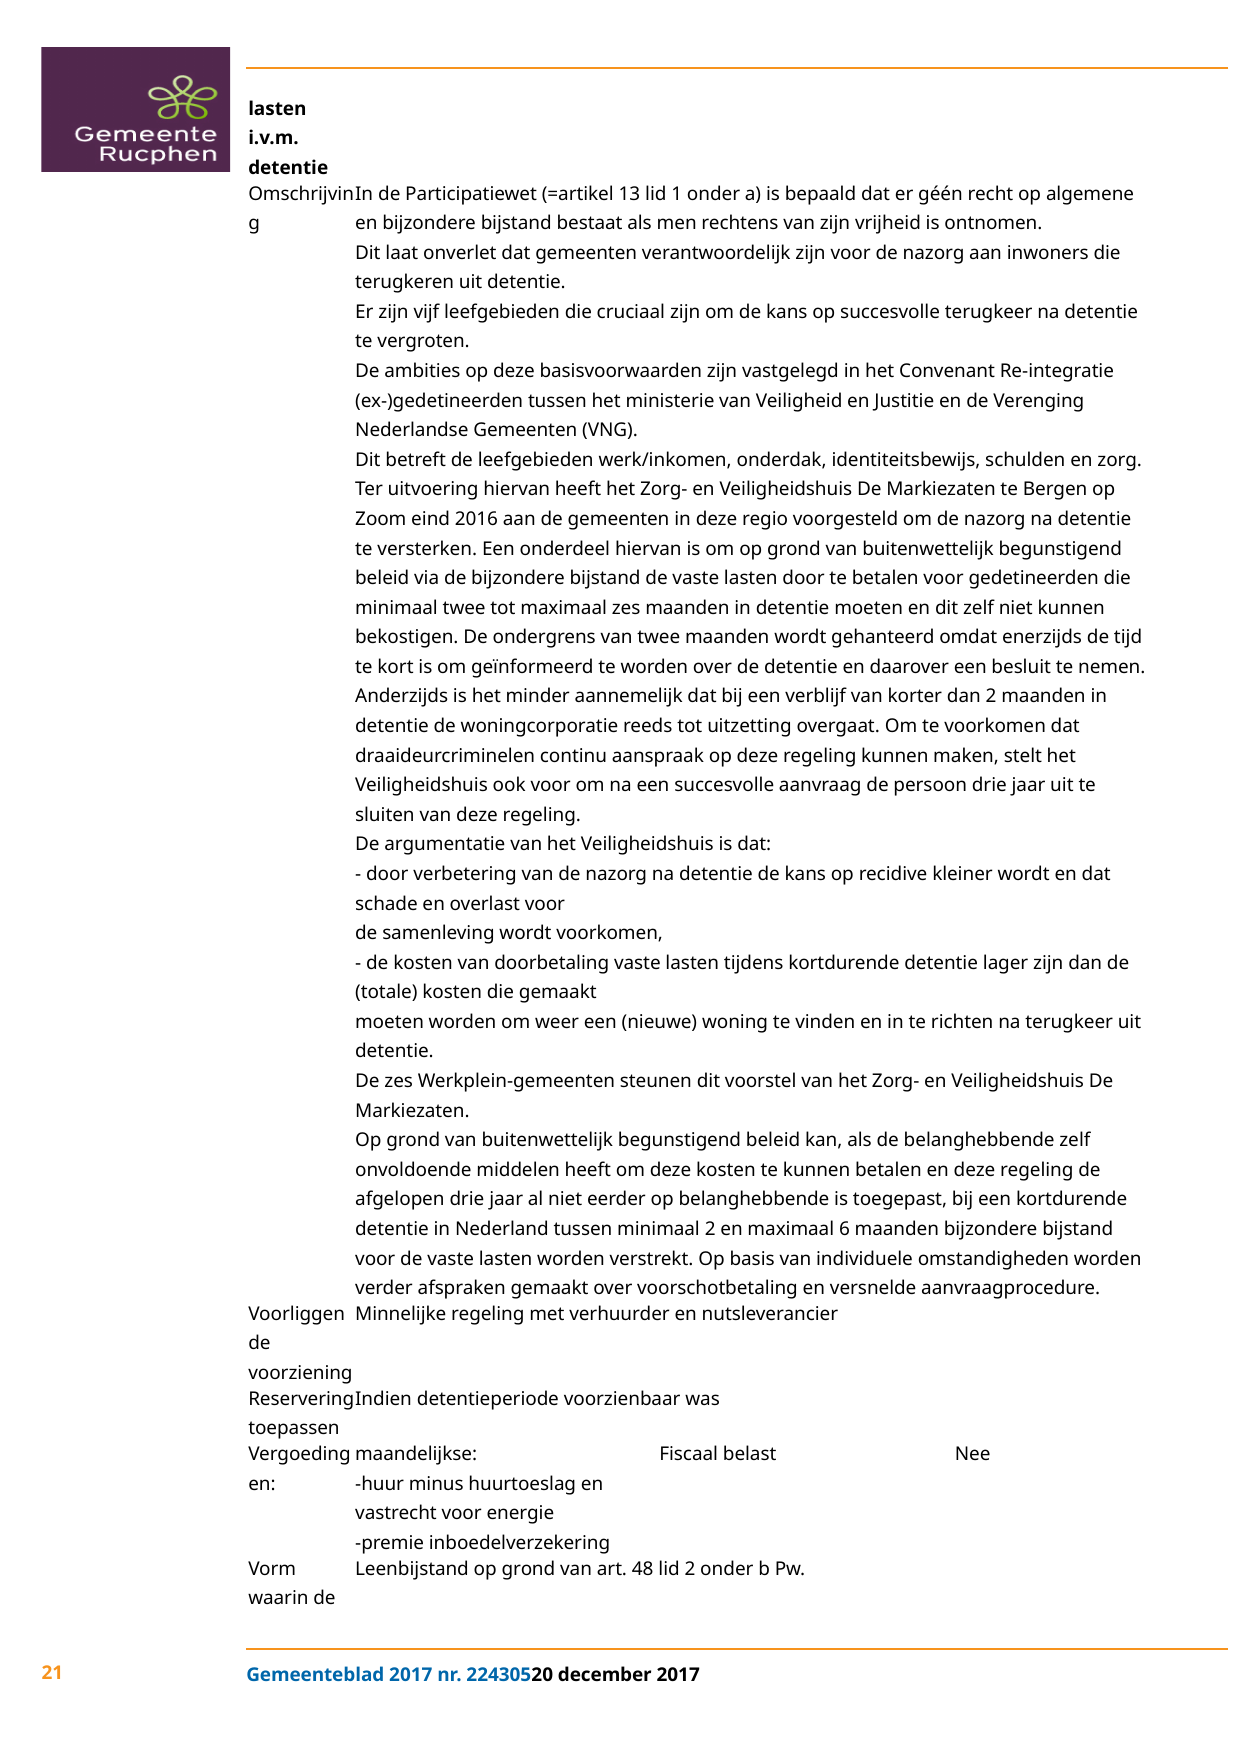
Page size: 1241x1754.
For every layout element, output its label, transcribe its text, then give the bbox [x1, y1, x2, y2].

table_cell Leenbijstand op grond van art. 48 lid 2 onder b Pw. [355, 1555, 1152, 1610]
table_cell maandelijkse: -huur minus huurtoeslag en vastrecht voor energie -premie inboedelverzekering [355, 1440, 659, 1555]
table_cell Reservering toepassen [248, 1385, 355, 1440]
table_cell Fiscaal belast [659, 1440, 954, 1555]
table_cell [355, 95, 1152, 180]
table_cell lasten i.v.m. detentie [248, 95, 355, 180]
picture [41, 47, 231, 172]
table_cell Indien detentieperiode voorzienbaar was [355, 1385, 1152, 1440]
table_cell Nee [955, 1440, 1152, 1555]
table_cell Minnelijke regeling met verhuurder en nutsleverancier [355, 1300, 1152, 1385]
table_cell Vorm waarin de [248, 1555, 355, 1610]
table_cell Voorliggende voorziening [248, 1300, 355, 1385]
table_cell Vergoedingen: [248, 1440, 355, 1555]
table_cell Omschrijving [248, 180, 355, 1300]
table_cell In de Participatiewet (=artikel 13 lid 1 onder a) is bepaald dat er géén recht op algemene en bijzondere bijstand bestaat als men rechtens van zijn vrijheid is ontnomen. Dit laat onverlet dat gemeenten verantwoordelijk zijn voor de nazorg aan inwoners die terugkeren uit detentie. Er zijn vijf leefgebieden die cruciaal zijn om de kans op succesvolle terugkeer na detentie te vergroten. De ambities op deze basisvoorwaarden zijn vastgelegd in het Convenant Re-integratie (ex-)gedetineerden tussen het ministerie van Veiligheid en Justitie en de Verenging Nederlandse Gemeenten (VNG). Dit betreft de leefgebieden werk/inkomen, onderdak, identiteitsbewijs, schulden en zorg. Ter uitvoering hiervan heeft het Zorg- en Veiligheidshuis De Markiezaten te Bergen op Zoom eind 2016 aan de gemeenten in deze regio voorgesteld om de nazorg na detentie te versterken. Een onderdeel hiervan is om op grond van buitenwettelijk begunstigend beleid via de bijzondere bijstand de vaste lasten door te betalen voor gedetineerden die minimaal twee tot maximaal zes maanden in detentie moeten en dit zelf niet kunnen bekostigen. De ondergrens van twee maanden wordt gehanteerd omdat enerzijds de tijd te kort is om geïnformeerd te worden over de detentie en daarover een besluit te nemen. Anderzijds is het minder aannemelijk dat bij een verblijf van korter dan 2 maanden in detentie de woningcorporatie reeds tot uitzetting overgaat. Om te voorkomen dat draaideurcriminelen continu aanspraak op deze regeling kunnen maken, stelt het Veiligheidshuis ook voor om na een succesvolle aanvraag de persoon drie jaar uit te sluiten van deze regeling. De argumentatie van het Veiligheidshuis is dat: - door verbetering van de nazorg na detentie de kans op recidive kleiner wordt en dat schade en overlast voor de samenleving wordt voorkomen, - de kosten van doorbetaling vaste lasten tijdens kortdurende detentie lager zijn dan de (totale) kosten die gemaakt moeten worden om weer een (nieuwe) woning te vinden en in te richten na terugkeer uit detentie. De zes Werkplein-gemeenten steunen dit voorstel van het Zorg- en Veiligheidshuis De Markiezaten. Op grond van buitenwettelijk begunstigend beleid kan, als de belanghebbende zelf onvoldoende middelen heeft om deze kosten te kunnen betalen en deze regeling de afgelopen drie jaar al niet eerder op belanghebbende is toegepast, bij een kortdurende detentie in Nederland tussen minimaal 2 en maximaal 6 maanden bijzondere bijstand voor de vaste lasten worden verstrekt. Op basis van individuele omstandigheden worden verder afspraken gemaakt over voorschotbetaling en versnelde aanvraagprocedure. [355, 180, 1152, 1300]
